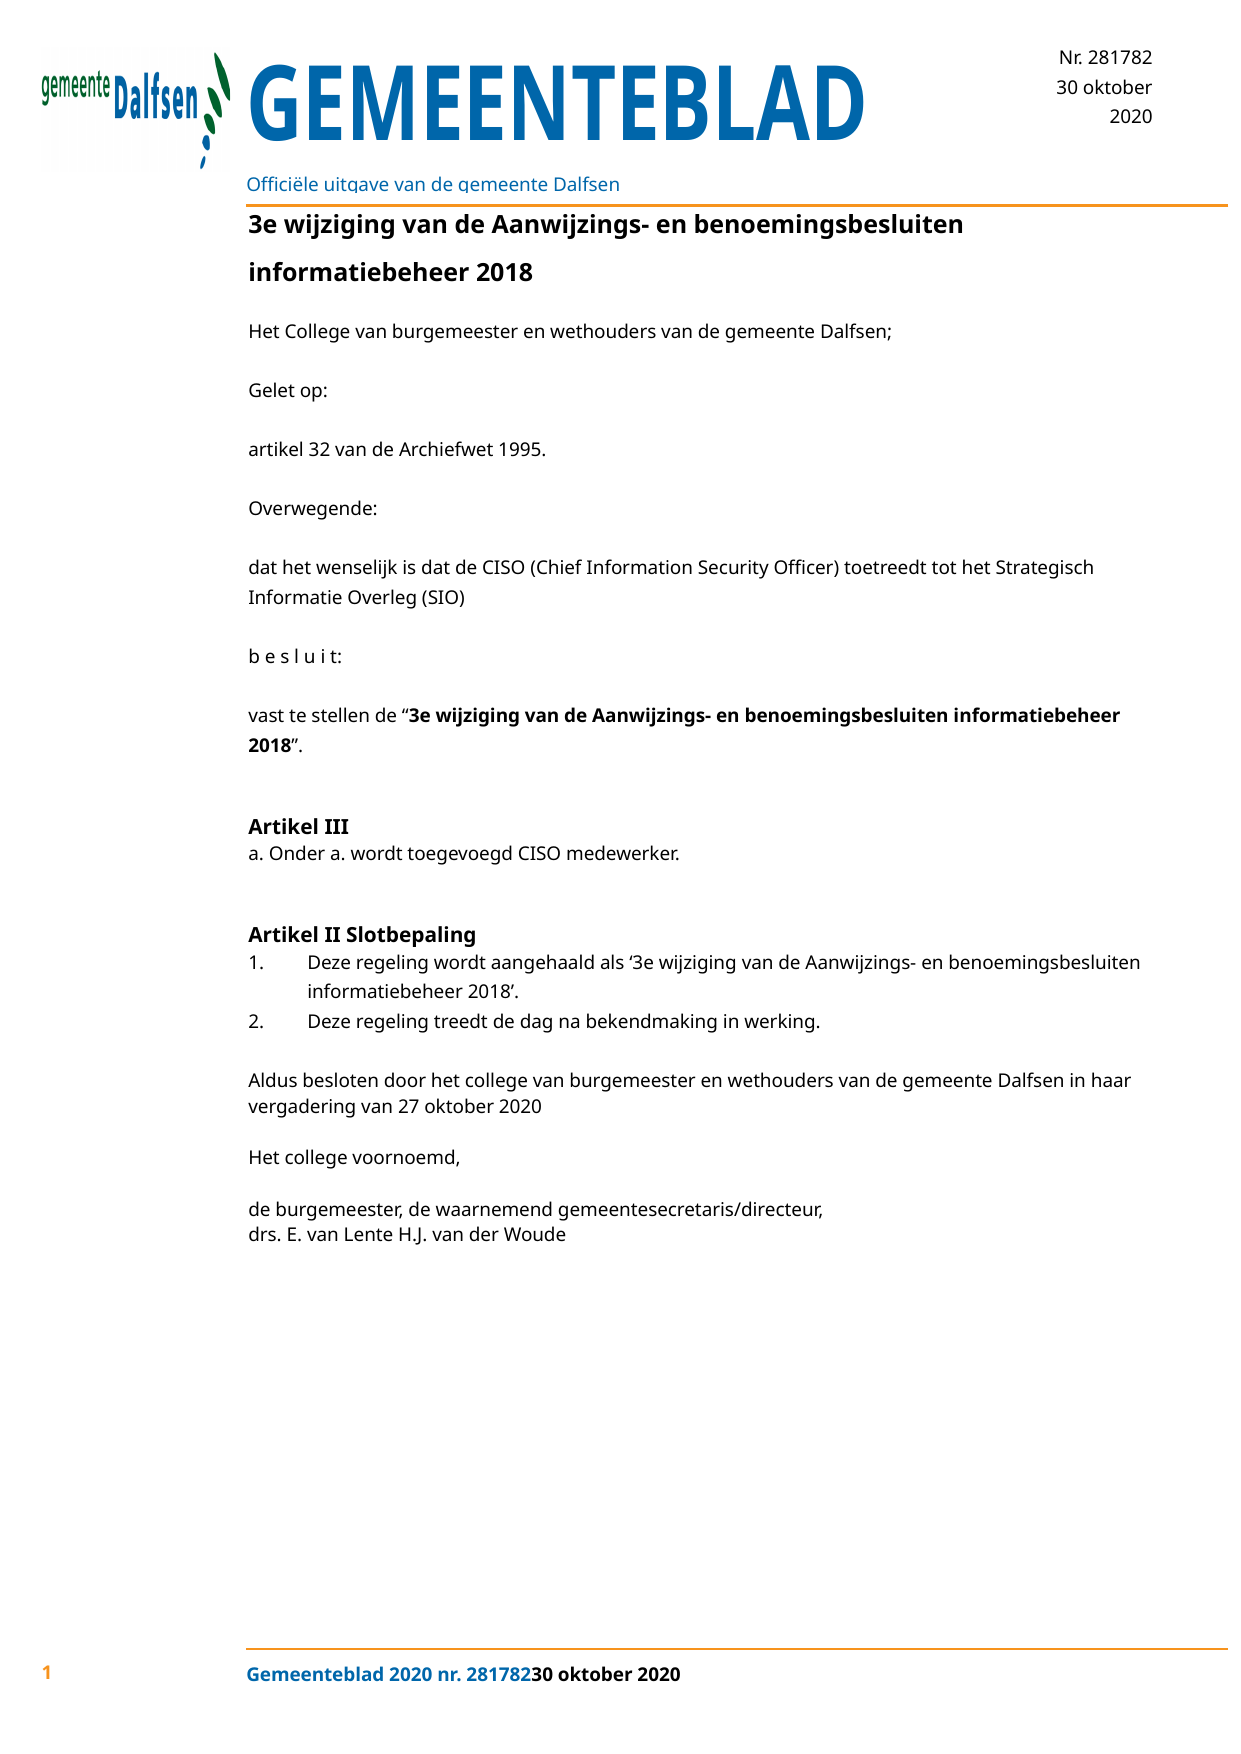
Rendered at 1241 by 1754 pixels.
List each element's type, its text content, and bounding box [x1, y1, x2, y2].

text Het College van burgemeester en wethouders van de gemeente Dalfsen; [248, 318, 1152, 344]
text Gelet op: [248, 377, 1152, 403]
text a. Onder a. wordt toegevoegd CISO medewerker. [248, 841, 1152, 866]
text de burgemeester, de waarnemend gemeentesecretaris/directeur, [248, 1196, 1152, 1222]
text vast te stellen de “3e wijziging van de Aanwijzings- en benoemingsbesluiten informatiebeheer 2018”. [248, 702, 1152, 758]
text dat het wenselijk is dat de CISO (Chief Information Security Officer) toetreedt tot het Strategisch Informatie Overleg (SIO) [248, 554, 1152, 610]
text artikel 32 van de Archiefwet 1995. [248, 436, 1152, 462]
list Deze regeling treedt de dag na bekendmaking in werking. [248, 1008, 1152, 1034]
text Overwegende: [248, 495, 1152, 521]
text Aldus besloten door het college van burgemeester en wethouders van de gemeente Dalfsen in haar vergadering van 27 oktober 2020 [248, 1067, 1152, 1119]
text 3e wijziging van de Aanwijzings- en benoemingsbesluiten informatiebeheer 2018 [248, 207, 1152, 288]
text b e s l u i t: [248, 643, 1152, 669]
text Het college voornoemd, [248, 1144, 1152, 1170]
text Artikel II Slotbepaling [248, 921, 1152, 949]
text Artikel III [248, 812, 1152, 841]
picture [41, 47, 231, 172]
text drs. E. van Lente H.J. van der Woude [248, 1222, 1152, 1247]
list Deze regeling wordt aangehaald als ‘3e wijziging van de Aanwijzings- en benoemingsbesluiten informatiebeheer 2018’. [248, 949, 1152, 1004]
